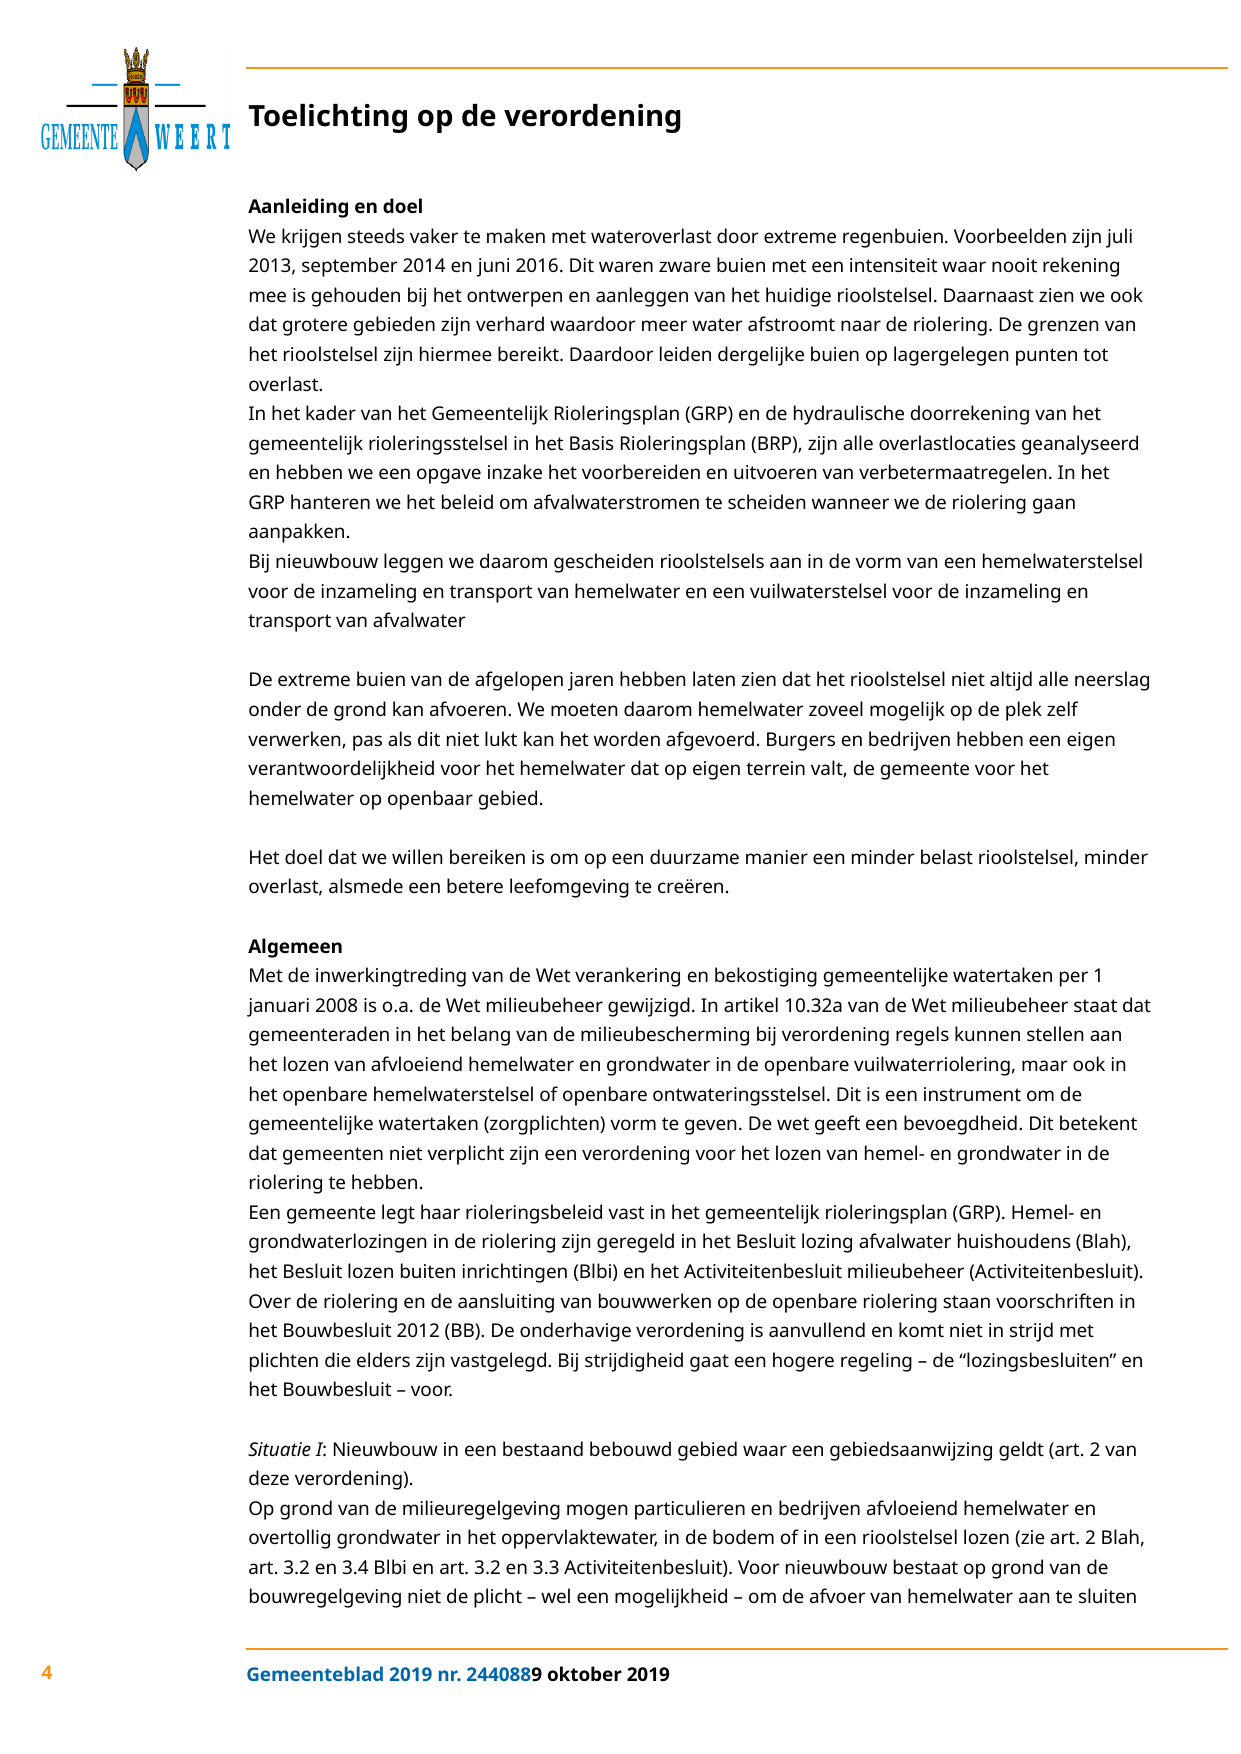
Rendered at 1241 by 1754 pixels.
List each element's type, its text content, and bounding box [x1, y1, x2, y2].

text In het kader van het Gemeentelijk Rioleringsplan (GRP) en de hydraulische doorrekening van het gemeentelijk rioleringsstelsel in het Basis Rioleringsplan (BRP), zijn alle overlastlocaties geanalyseerd en hebben we een opgave inzake het voorbereiden en uitvoeren van verbetermaatregelen. In het GRP hanteren we het beleid om afvalwaterstromen te scheiden wanneer we de riolering gaan aanpakken. [248, 400, 1152, 544]
text Bij nieuwbouw leggen we daarom gescheiden rioolstelsels aan in de vorm van een hemelwaterstelsel voor de inzameling en transport van hemelwater en een vuilwaterstelsel voor de inzameling en transport van afvalwater [248, 548, 1152, 633]
text Toelichting op de verordening [248, 95, 1152, 134]
text Met de inwerkingtreding van de Wet verankering en bekostiging gemeentelijke watertaken per 1 januari 2008 is o.a. de Wet milieubeheer gewijzigd. In artikel 10.32a van de Wet milieubeheer staat dat gemeenteraden in het belang van de milieubescherming bij verordening regels kunnen stellen aan het lozen van afvloeiend hemelwater en grondwater in de openbare vuilwaterriolering, maar ook in het openbare hemelwaterstelsel of openbare ontwateringsstelsel. Dit is een instrument om de gemeentelijke watertaken (zorgplichten) vorm te geven. De wet geeft een bevoegdheid. Dit betekent dat gemeenten niet verplicht zijn een verordening voor het lozen van hemel- en grondwater in de riolering te hebben. [248, 962, 1152, 1195]
text Een gemeente legt haar rioleringsbeleid vast in het gemeentelijk rioleringsplan (GRP). Hemel- en grondwaterlozingen in de riolering zijn geregeld in het Besluit lozing afvalwater huishoudens (Blah), het Besluit lozen buiten inrichtingen (Blbi) en het Activiteitenbesluit milieubeheer (Activiteitenbesluit). Over de riolering en de aansluiting van bouwwerken op de openbare riolering staan voorschriften in het Bouwbesluit 2012 (BB). De onderhavige verordening is aanvullend en komt niet in strijd met plichten die elders zijn vastgelegd. Bij strijdigheid gaat een hogere regeling – de “lozingsbesluiten” en het Bouwbesluit – voor. [248, 1199, 1152, 1402]
text Aanleiding en doel [248, 193, 1152, 219]
text Situatie I: Nieuwbouw in een bestaand bebouwd gebied waar een gebiedsaanwijzing geldt (art. 2 van deze verordening). [248, 1436, 1152, 1491]
text Algemeen [248, 933, 1152, 958]
text De extreme buien van de afgelopen jaren hebben laten zien dat het rioolstelsel niet altijd alle neerslag onder de grond kan afvoeren. We moeten daarom hemelwater zoveel mogelijk op de plek zelf verwerken, pas als dit niet lukt kan het worden afgevoerd. Burgers en bedrijven hebben een eigen verantwoordelijkheid voor het hemelwater dat op eigen terrein valt, de gemeente voor het hemelwater op openbaar gebied. [248, 667, 1152, 811]
text Op grond van de milieuregelgeving mogen particulieren en bedrijven afvloeiend hemelwater en overtollig grondwater in het oppervlaktewater, in de bodem of in een rioolstelsel lozen (zie art. 2 Blah, art. 3.2 en 3.4 Blbi en art. 3.2 en 3.3 Activiteitenbesluit). Voor nieuwbouw bestaat op grond van de bouwregelgeving niet de plicht – wel een mogelijkheid – om de afvoer van hemelwater aan te sluiten [248, 1495, 1152, 1609]
text We krijgen steeds vaker te maken met wateroverlast door extreme regenbuien. Voorbeelden zijn juli 2013, september 2014 en juni 2016. Dit waren zware buien met een intensiteit waar nooit rekening mee is gehouden bij het ontwerpen en aanleggen van het huidige rioolstelsel. Daarnaast zien we ook dat grotere gebieden zijn verhard waardoor meer water afstroomt naar de riolering. De grenzen van het rioolstelsel zijn hiermee bereikt. Daardoor leiden dergelijke buien op lagergelegen punten tot overlast. [248, 223, 1152, 396]
text Het doel dat we willen bereiken is om op een duurzame manier een minder belast rioolstelsel, minder overlast, alsmede een betere leefomgeving te creëren. [248, 844, 1152, 899]
picture [41, 47, 231, 172]
